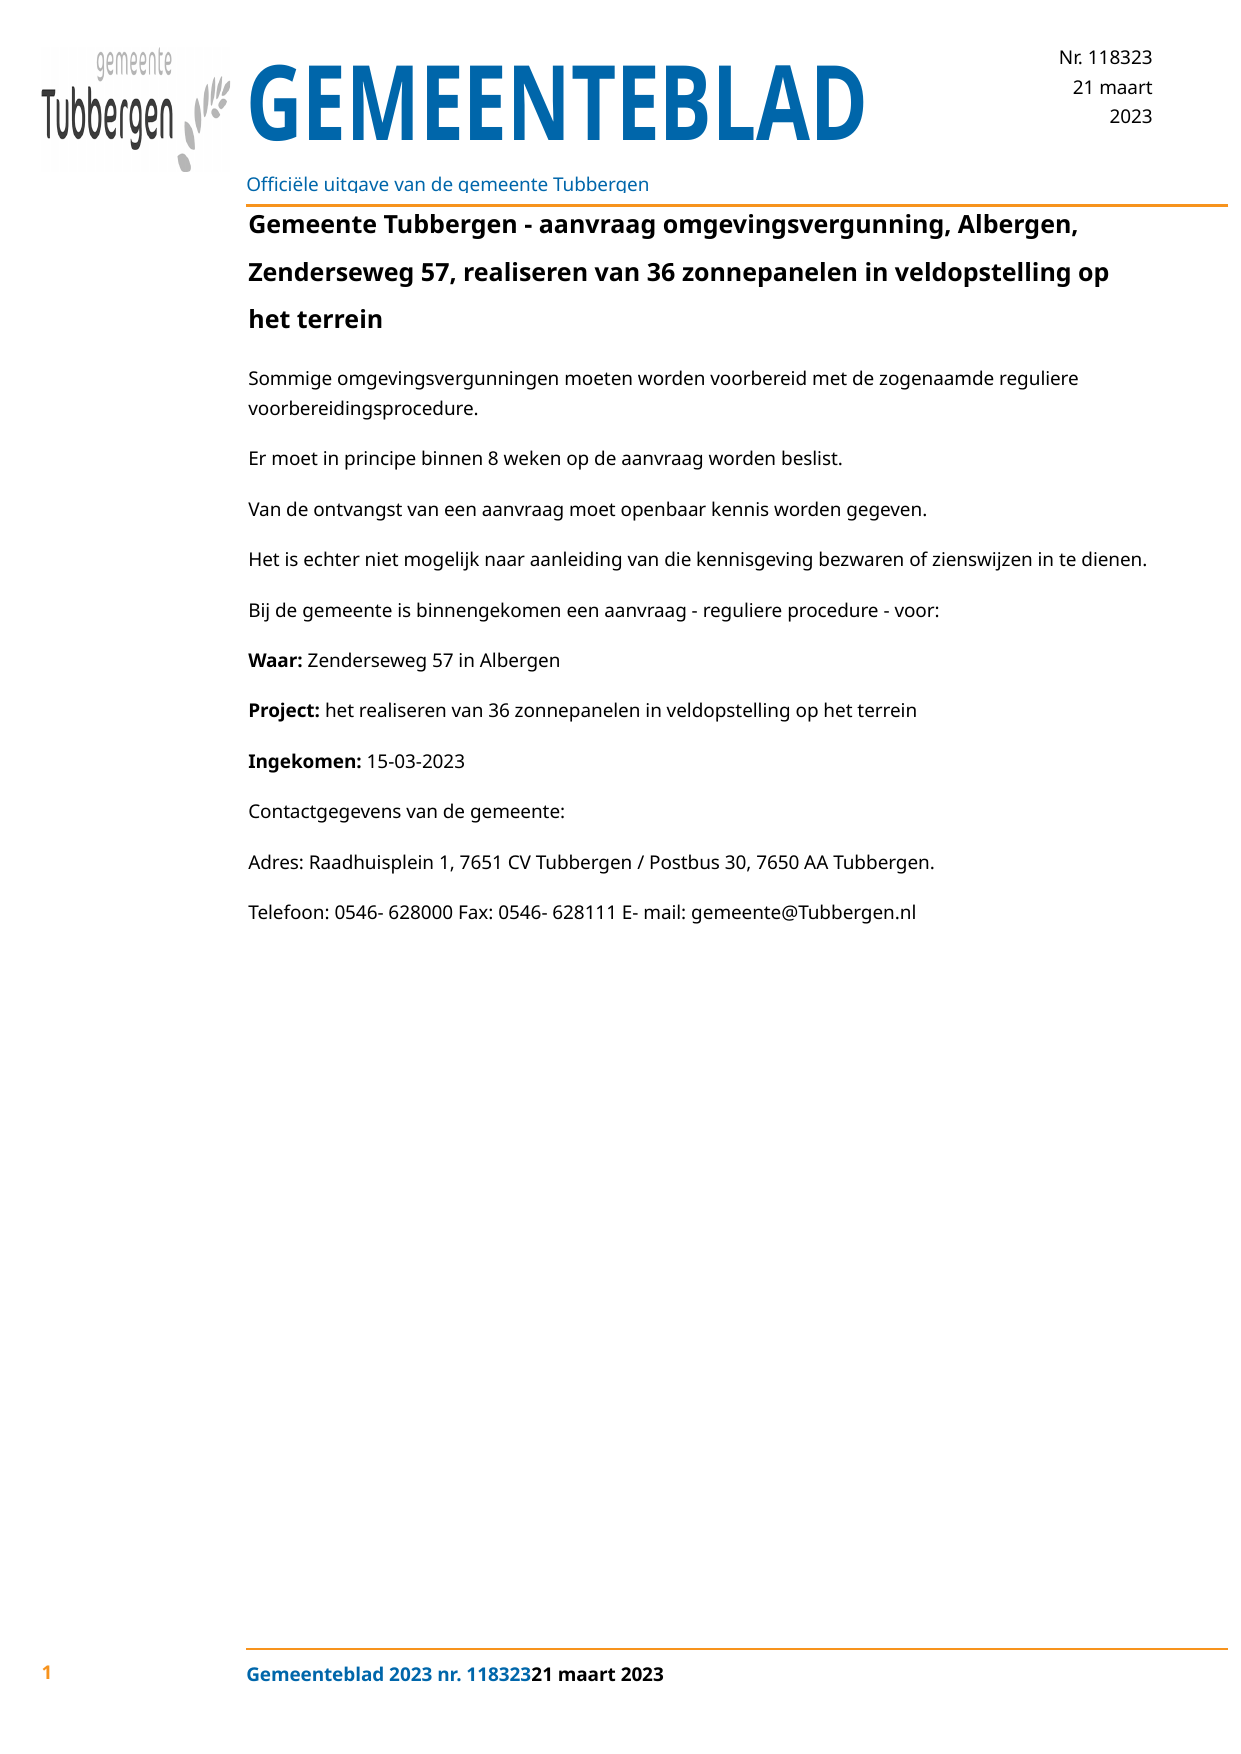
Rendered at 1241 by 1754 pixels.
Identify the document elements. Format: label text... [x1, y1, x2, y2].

text Waar: Zenderseweg 57 in Albergen [248, 647, 1152, 673]
text Gemeente Tubbergen - aanvraag omgevingsvergunning, Albergen, Zenderseweg 57, realiseren van 36 zonnepanelen in veldopstelling op het terrein [248, 207, 1152, 336]
text Van de ontvangst van een aanvraag moet openbaar kennis worden gegeven. [248, 496, 1152, 522]
text Telefoon: 0546- 628000 Fax: 0546- 628111 E- mail: gemeente@Tubbergen.nl [248, 899, 1152, 925]
text Er moet in principe binnen 8 weken op de aanvraag worden beslist. [248, 446, 1152, 471]
text Het is echter niet mogelijk naar aanleiding van die kennisgeving bezwaren of zienswijzen in te dienen. [248, 546, 1152, 572]
text Project: het realiseren van 36 zonnepanelen in veldopstelling op het terrein [248, 698, 1152, 723]
text Sommige omgevingsvergunningen moeten worden voorbereid met de zogenaamde reguliere voorbereidingsprocedure. [248, 366, 1152, 421]
picture [41, 47, 231, 172]
text Bij de gemeente is binnengekomen een aanvraag - reguliere procedure - voor: [248, 597, 1152, 622]
text Contactgegevens van de gemeente: [248, 798, 1152, 824]
text Ingekomen: 15-03-2023 [248, 748, 1152, 774]
text Adres: Raadhuisplein 1, 7651 CV Tubbergen / Postbus 30, 7650 AA Tubbergen. [248, 849, 1152, 874]
